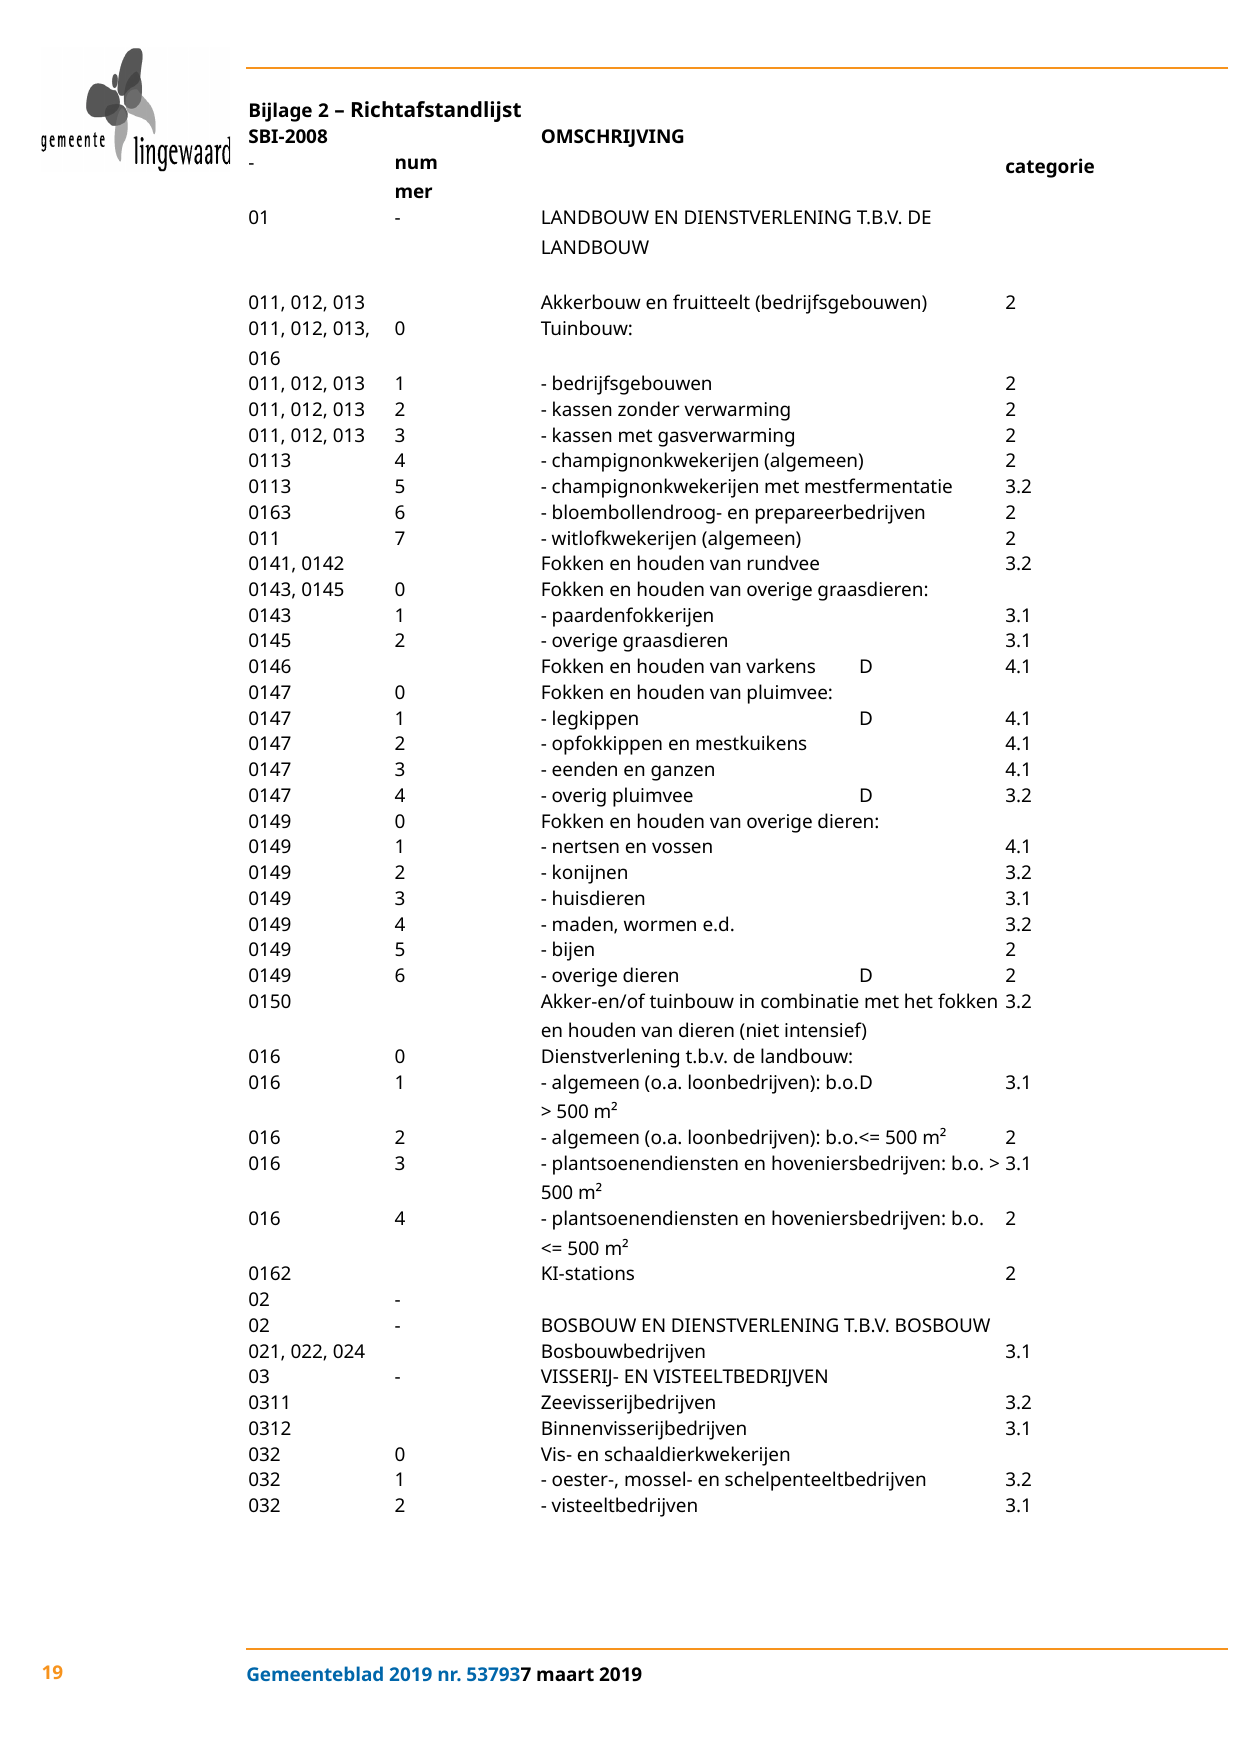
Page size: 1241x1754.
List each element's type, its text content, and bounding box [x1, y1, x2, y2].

table_cell 3.1 [1005, 1415, 1152, 1441]
table_cell D [859, 705, 1005, 731]
table_cell 6 [394, 499, 541, 525]
table_cell 2 [1005, 936, 1152, 962]
table_cell 0149 [248, 885, 394, 911]
table_cell 3.2 [1005, 988, 1152, 1043]
table_cell - kassen zonder verwarming [541, 396, 1005, 422]
table_cell 6 [394, 962, 541, 988]
table_cell 0113 [248, 473, 394, 499]
table_cell 0141, 0142 [248, 551, 394, 576]
table_cell 2 [394, 396, 541, 422]
table_cell 0149 [248, 808, 394, 833]
table_cell 0147 [248, 731, 394, 756]
table_cell 0311 [248, 1389, 394, 1415]
table_cell 011 [248, 525, 394, 551]
table_cell 0143, 0145 [248, 576, 394, 602]
table_cell 016 [248, 1043, 394, 1069]
table_cell - overige graasdieren [541, 628, 1005, 653]
table_cell 3.1 [1005, 628, 1152, 653]
table_cell [394, 289, 541, 315]
table_cell 0 [394, 808, 541, 833]
table_cell - overige dieren [541, 962, 859, 988]
table_cell - plantsoenendiensten en hoveniersbedrijven: b.o. <= 500 m² [541, 1205, 1005, 1261]
table_cell 4.1 [1005, 654, 1152, 679]
table_cell - overig pluimvee [541, 782, 859, 808]
table_cell 4 [394, 448, 541, 473]
table_cell 02 [248, 1286, 394, 1312]
table_cell 3.2 [1005, 1389, 1152, 1415]
table_header categorie [1005, 124, 1152, 204]
table_cell [1005, 1286, 1152, 1312]
table_cell 0149 [248, 962, 394, 988]
table_cell [394, 1338, 541, 1363]
table_cell KI-stations [541, 1261, 1005, 1286]
table_cell 01 [248, 205, 394, 289]
table_cell - [248, 149, 394, 204]
table_cell 3.1 [1005, 602, 1152, 628]
table_cell 0149 [248, 834, 394, 859]
table_cell 0163 [248, 499, 394, 525]
table_cell 1 [394, 1069, 541, 1124]
table_cell Tuinbouw: [541, 315, 1005, 370]
table_cell 0150 [248, 988, 394, 1043]
table_cell 2 [1005, 525, 1152, 551]
table_cell - bedrijfsgebouwen [541, 370, 1005, 396]
table_cell - plantsoenendiensten en hoveniersbedrijven: b.o. > 500 m² [541, 1150, 1005, 1205]
table_cell 0149 [248, 859, 394, 885]
table_cell 0 [394, 679, 541, 705]
table_cell Vis- en schaaldierkwekerijen [541, 1441, 1005, 1466]
table_cell 0147 [248, 782, 394, 808]
table_cell [1005, 205, 1152, 289]
table_cell D [859, 962, 1005, 988]
table_cell - champignonkwekerijen (algemeen) [541, 448, 1005, 473]
table_cell - [394, 1286, 541, 1312]
table_cell 2 [1005, 370, 1152, 396]
table_cell 3.1 [1005, 1492, 1152, 1518]
table_cell [394, 654, 541, 679]
table_cell BOSBOUW EN DIENSTVERLENING T.B.V. BOSBOUW [541, 1312, 1005, 1338]
table_cell 011, 012, 013, 016 [248, 315, 394, 370]
table_cell 016 [248, 1205, 394, 1261]
table_cell 2 [394, 628, 541, 653]
table_cell 2 [1005, 396, 1152, 422]
table_cell 03 [248, 1364, 394, 1389]
table_cell 1 [394, 705, 541, 731]
table_cell 2 [394, 1124, 541, 1150]
table_cell 0 [394, 576, 541, 602]
table_cell 3.2 [1005, 911, 1152, 936]
table_cell 0145 [248, 628, 394, 653]
table_cell [1005, 808, 1152, 833]
table_cell 0143 [248, 602, 394, 628]
table_cell 0147 [248, 705, 394, 731]
table_cell - bijen [541, 936, 1005, 962]
table_cell Bosbouwbedrijven [541, 1338, 1005, 1363]
table_cell 4 [394, 1205, 541, 1261]
table_cell - visteeltbedrijven [541, 1492, 1005, 1518]
table_cell 4.1 [1005, 731, 1152, 756]
table_cell [394, 988, 541, 1043]
table_cell - oester-, mossel- en schelpenteeltbedrijven [541, 1466, 1005, 1492]
table_cell 4.1 [1005, 834, 1152, 859]
table_cell 3.1 [1005, 1338, 1152, 1363]
table_cell 0113 [248, 448, 394, 473]
table_cell 2 [394, 1492, 541, 1518]
table_cell 3.2 [1005, 551, 1152, 576]
table_cell 02 [248, 1312, 394, 1338]
table_cell 016 [248, 1124, 394, 1150]
picture [41, 47, 231, 172]
table_cell [1005, 576, 1152, 602]
table_cell 1 [394, 602, 541, 628]
table_cell 2 [1005, 1261, 1152, 1286]
table_cell Fokken en houden van overige graasdieren: [541, 576, 1005, 602]
table_cell 2 [1005, 962, 1152, 988]
table_cell 0149 [248, 911, 394, 936]
table_cell D [859, 1069, 1005, 1124]
table_cell 3 [394, 1150, 541, 1205]
table_cell 5 [394, 936, 541, 962]
table_cell [394, 1389, 541, 1415]
table_cell 2 [394, 859, 541, 885]
table_cell - [394, 1364, 541, 1389]
table_cell 011, 012, 013 [248, 422, 394, 448]
table_cell 032 [248, 1466, 394, 1492]
table_cell 1 [394, 370, 541, 396]
table_cell Fokken en houden van overige dieren: [541, 808, 1005, 833]
table_cell 2 [394, 731, 541, 756]
table_cell - [394, 205, 541, 289]
table_cell [394, 1415, 541, 1441]
table_cell 3.1 [1005, 1150, 1152, 1205]
table_cell 4 [394, 911, 541, 936]
table_cell 4.1 [1005, 705, 1152, 731]
table_cell 016 [248, 1150, 394, 1205]
table_cell 011, 012, 013 [248, 370, 394, 396]
table_cell - champignonkwekerijen met mestfermentatie [541, 473, 1005, 499]
table_cell 4.1 [1005, 756, 1152, 782]
table_cell [541, 149, 1005, 204]
table_cell Fokken en houden van varkens [541, 654, 859, 679]
table_cell 0 [394, 315, 541, 370]
table_cell - maden, wormen e.d. [541, 911, 1005, 936]
table_cell Zeevisserijbedrijven [541, 1389, 1005, 1415]
table_cell [1005, 1312, 1152, 1338]
table_cell 0 [394, 1043, 541, 1069]
table_cell - algemeen (o.a. loonbedrijven): b.o. > 500 m² [541, 1069, 859, 1124]
table_cell [394, 1261, 541, 1286]
table_cell [1005, 1043, 1152, 1069]
table_cell 5 [394, 473, 541, 499]
table_cell [1005, 679, 1152, 705]
table_cell - witlofkwekerijen (algemeen) [541, 525, 1005, 551]
table_cell - nertsen en vossen [541, 834, 1005, 859]
table_cell 1 [394, 1466, 541, 1492]
text Bijlage 2 – Richtafstandlijst [248, 95, 1152, 123]
table_cell 2 [1005, 499, 1152, 525]
table_header [394, 124, 541, 149]
table_cell 3.2 [1005, 473, 1152, 499]
table_cell 3.2 [1005, 1466, 1152, 1492]
table_cell 2 [1005, 1205, 1152, 1261]
table_cell - huisdieren [541, 885, 1005, 911]
table_cell - [394, 1312, 541, 1338]
table_cell 4 [394, 782, 541, 808]
table_cell 032 [248, 1441, 394, 1466]
table_cell D [859, 782, 1005, 808]
table_cell [541, 1286, 1005, 1312]
table_cell 2 [1005, 289, 1152, 315]
table_cell 0312 [248, 1415, 394, 1441]
table_cell 011, 012, 013 [248, 289, 394, 315]
table_cell 0146 [248, 654, 394, 679]
table_cell - konijnen [541, 859, 1005, 885]
table_cell - eenden en ganzen [541, 756, 1005, 782]
table_cell 7 [394, 525, 541, 551]
table_cell 3 [394, 422, 541, 448]
table_cell Akkerbouw en fruitteelt (bedrijfsgebouwen) [541, 289, 1005, 315]
table_cell 016 [248, 1069, 394, 1124]
table_cell [394, 551, 541, 576]
table_cell VISSERIJ- EN VISTEELTBEDRIJVEN [541, 1364, 1005, 1389]
table_cell - bloembollendroog- en prepareerbedrijven [541, 499, 1005, 525]
table_cell 2 [1005, 448, 1152, 473]
table_cell 3.1 [1005, 1069, 1152, 1124]
table_cell 0162 [248, 1261, 394, 1286]
table_cell [1005, 1441, 1152, 1466]
table_cell 0149 [248, 936, 394, 962]
table_cell Fokken en houden van pluimvee: [541, 679, 1005, 705]
table_cell - algemeen (o.a. loonbedrijven): b.o.<= 500 m² [541, 1124, 1005, 1150]
table_cell 3.2 [1005, 782, 1152, 808]
table_cell 0147 [248, 756, 394, 782]
table_cell 011, 012, 013 [248, 396, 394, 422]
table_cell 3.1 [1005, 885, 1152, 911]
table_cell 032 [248, 1492, 394, 1518]
table_cell 2 [1005, 422, 1152, 448]
table_cell [1005, 315, 1152, 370]
table_cell D [859, 654, 1005, 679]
table_header SBI-2008 [248, 124, 394, 149]
table_cell 0 [394, 1441, 541, 1466]
table_header OMSCHRIJVING [541, 124, 1005, 149]
table_cell 021, 022, 024 [248, 1338, 394, 1363]
table_cell 3 [394, 885, 541, 911]
table_cell 3 [394, 756, 541, 782]
table_cell - paardenfokkerijen [541, 602, 1005, 628]
table_cell Fokken en houden van rundvee [541, 551, 1005, 576]
table_cell Binnenvisserijbedrijven [541, 1415, 1005, 1441]
table_cell [1005, 1364, 1152, 1389]
table_cell 1 [394, 834, 541, 859]
table_cell 0147 [248, 679, 394, 705]
table_cell Dienstverlening t.b.v. de landbouw: [541, 1043, 1005, 1069]
table_cell num mer [394, 149, 541, 204]
table_cell LANDBOUW EN DIENSTVERLENING T.B.V. DE LANDBOUW [541, 205, 1005, 289]
table_cell Akker-en/of tuinbouw in combinatie met het fokken en houden van dieren (niet intensief) [541, 988, 1005, 1043]
table_cell - opfokkippen en mestkuikens [541, 731, 1005, 756]
table_cell 3.2 [1005, 859, 1152, 885]
table_cell 2 [1005, 1124, 1152, 1150]
table_cell - kassen met gasverwarming [541, 422, 1005, 448]
table_cell - legkippen [541, 705, 859, 731]
